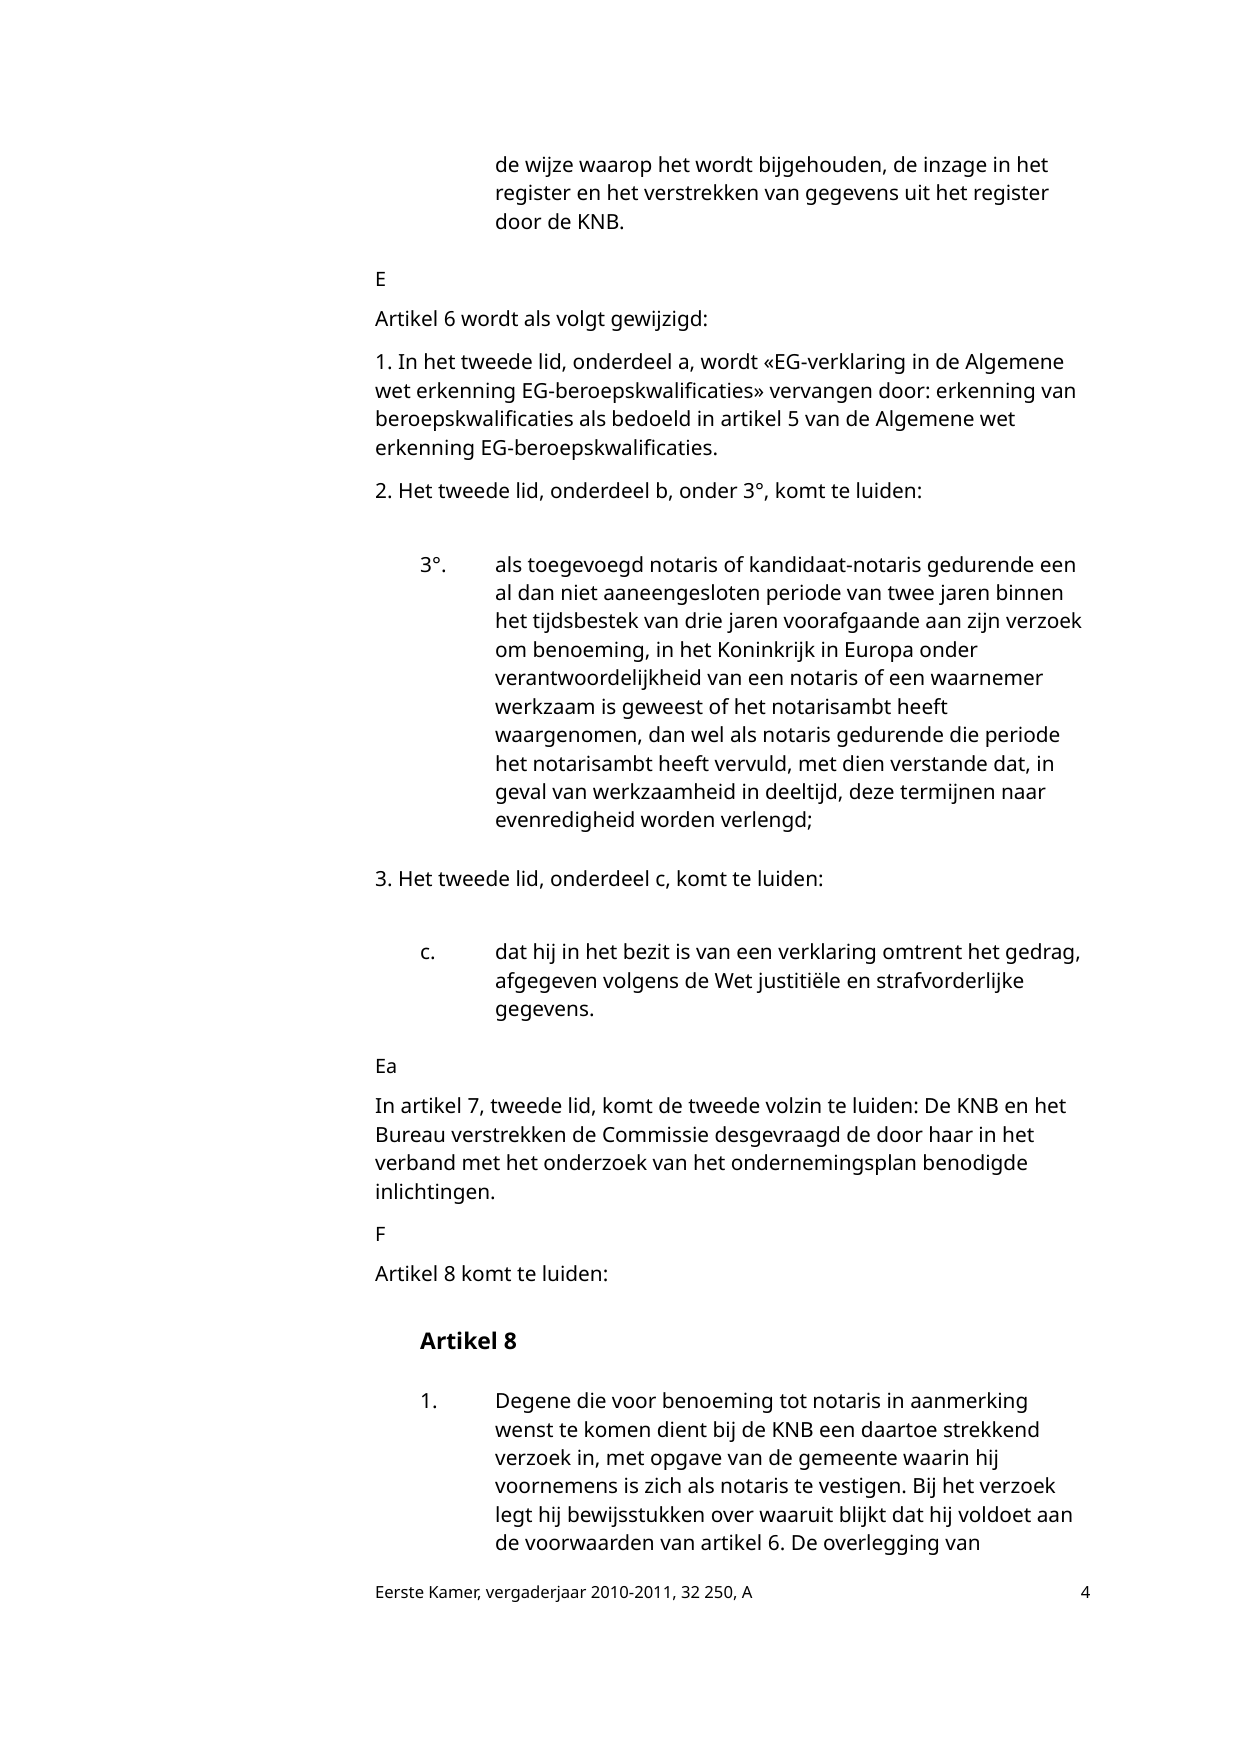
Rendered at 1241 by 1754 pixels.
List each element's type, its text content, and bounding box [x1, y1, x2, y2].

text 2. Het tweede lid, onderdeel b, onder 3°, komt te luiden: [375, 476, 1090, 505]
text In artikel 7, tweede lid, komt de tweede volzin te luiden: De KNB en het Bureau verstrekken de Commissie desgevraagd de door haar in het verband met het onderzoek van het ondernemingsplan benodigde inlichtingen. [375, 1092, 1090, 1205]
subtitle Artikel 8 [420, 1325, 1090, 1356]
text E [375, 265, 1090, 292]
list dat hij in het bezit is van een verklaring omtrent het gedrag, afgegeven volgens de Wet justitiële en strafvorderlijke gegevens. [420, 937, 1090, 1023]
text Artikel 8 komt te luiden: [375, 1259, 1090, 1287]
list de wijze waarop het wordt bijgehouden, de inzage in het register en het verstrekken van gegevens uit het register door de KNB. [420, 150, 1090, 235]
text F [375, 1220, 1090, 1247]
list Degene die voor benoeming tot notaris in aanmerking wenst te komen dient bij de KNB een daartoe strekkend verzoek in, met opgave van de gemeente waarin hij voornemens is zich als notaris te vestigen. Bij het verzoek legt hij bewijsstukken over waaruit blijkt dat hij voldoet aan de voorwaarden van artikel 6. De overlegging van [420, 1386, 1090, 1557]
text Ea [375, 1053, 1090, 1080]
text Artikel 6 wordt als volgt gewijzigd: [375, 304, 1090, 332]
text 3. Het tweede lid, onderdeel c, komt te luiden: [375, 864, 1090, 892]
text 1. In het tweede lid, onderdeel a, wordt «EG-verklaring in de Algemene wet erkenning EG-beroepskwalificaties» vervangen door: erkenning van beroepskwalificaties als bedoeld in artikel 5 van de Algemene wet erkenning EG-beroepskwalificaties. [375, 347, 1090, 461]
list als toegevoegd notaris of kandidaat-notaris gedurende een al dan niet aaneengesloten periode van twee jaren binnen het tijdsbestek van drie jaren voorafgaande aan zijn verzoek om benoeming, in het Koninkrijk in Europa onder verantwoordelijkheid van een notaris of een waarnemer werkzaam is geweest of het notarisambt heeft waargenomen, dan wel als notaris gedurende die periode het notarisambt heeft vervuld, met dien verstande dat, in geval van werkzaamheid in deeltijd, deze termijnen naar evenredigheid worden verlengd; [420, 550, 1090, 834]
